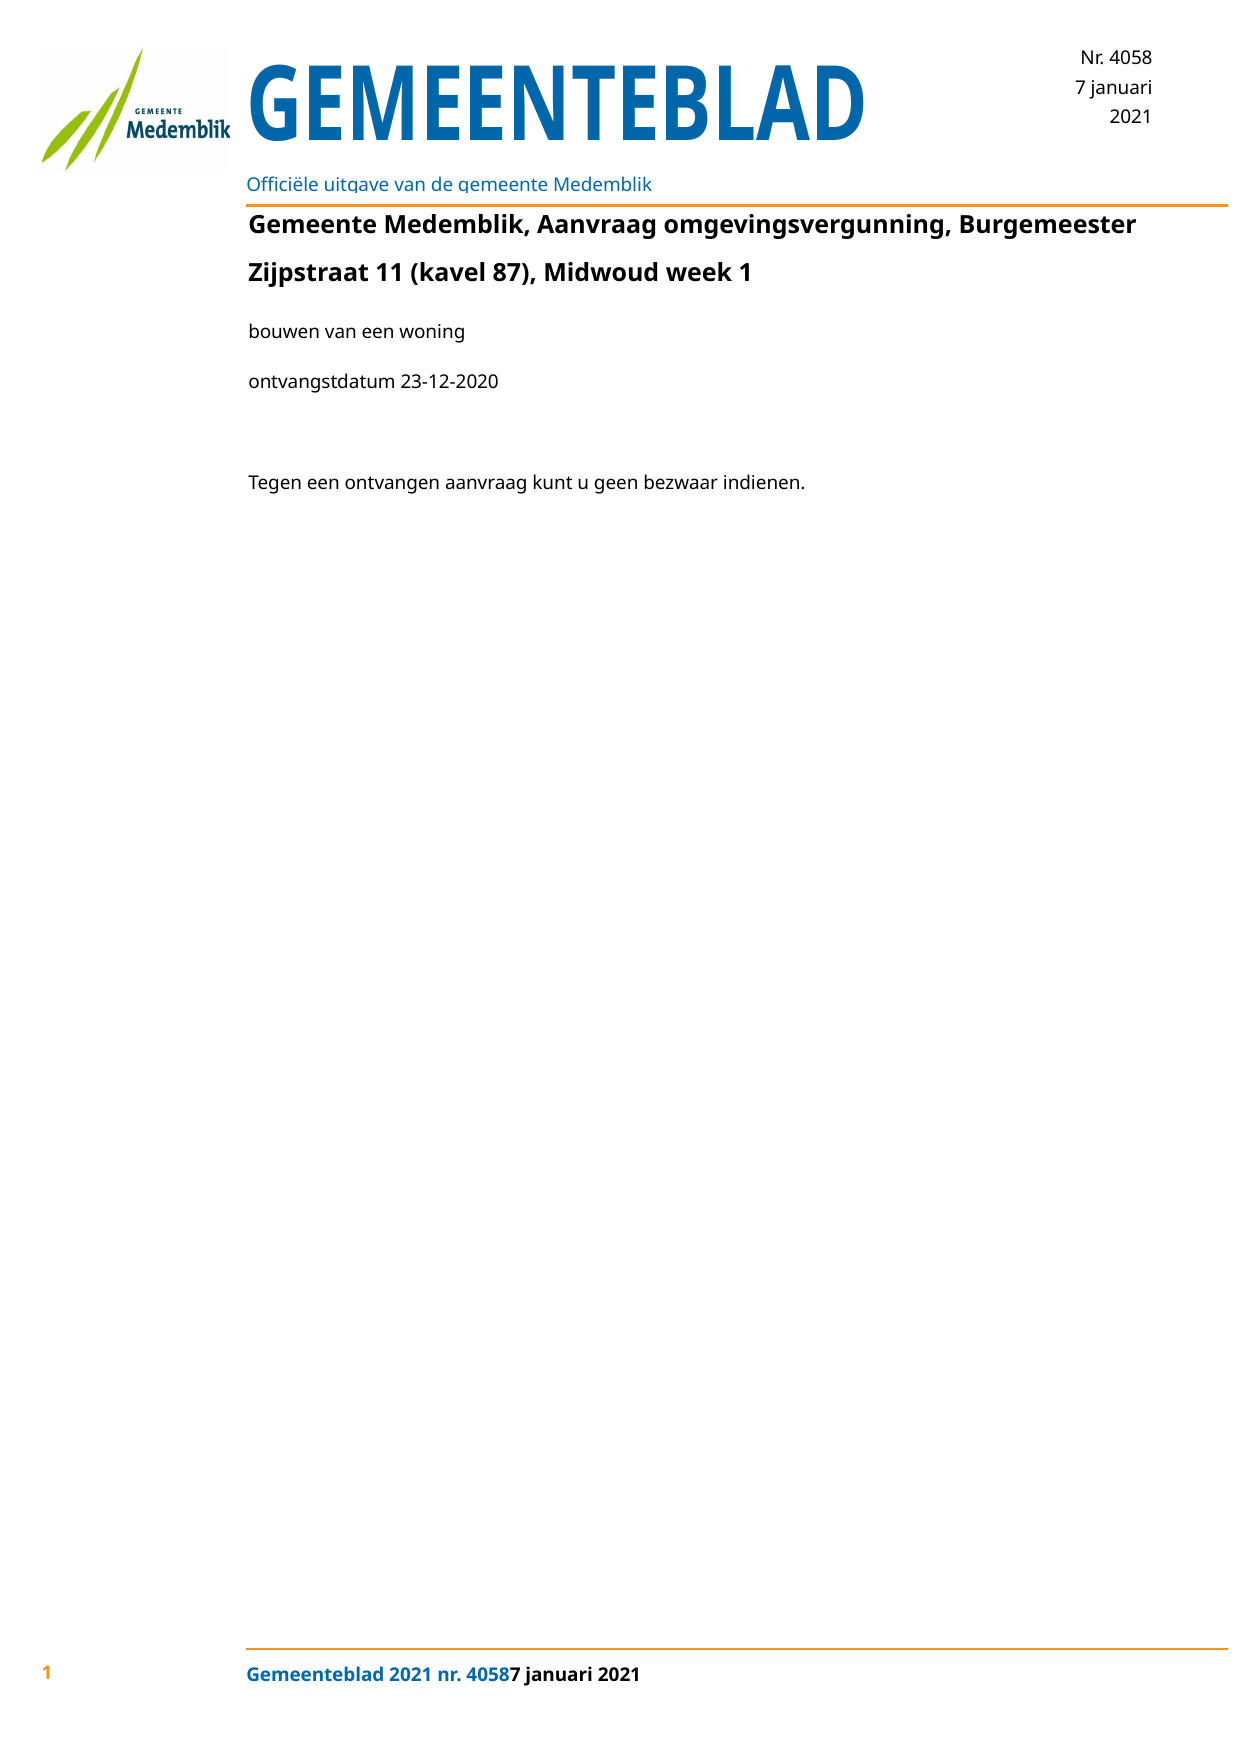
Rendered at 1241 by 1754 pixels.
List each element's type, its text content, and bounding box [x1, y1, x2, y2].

text ontvangstdatum 23-12-2020 [248, 368, 1152, 394]
text Tegen een ontvangen aanvraag kunt u geen bezwaar indienen. [248, 469, 1152, 495]
picture [41, 47, 231, 172]
text Gemeente Medemblik, Aanvraag omgevingsvergunning, Burgemeester Zijpstraat 11 (kavel 87), Midwoud week 1 [248, 207, 1152, 288]
text bouwen van een woning [248, 318, 1152, 344]
